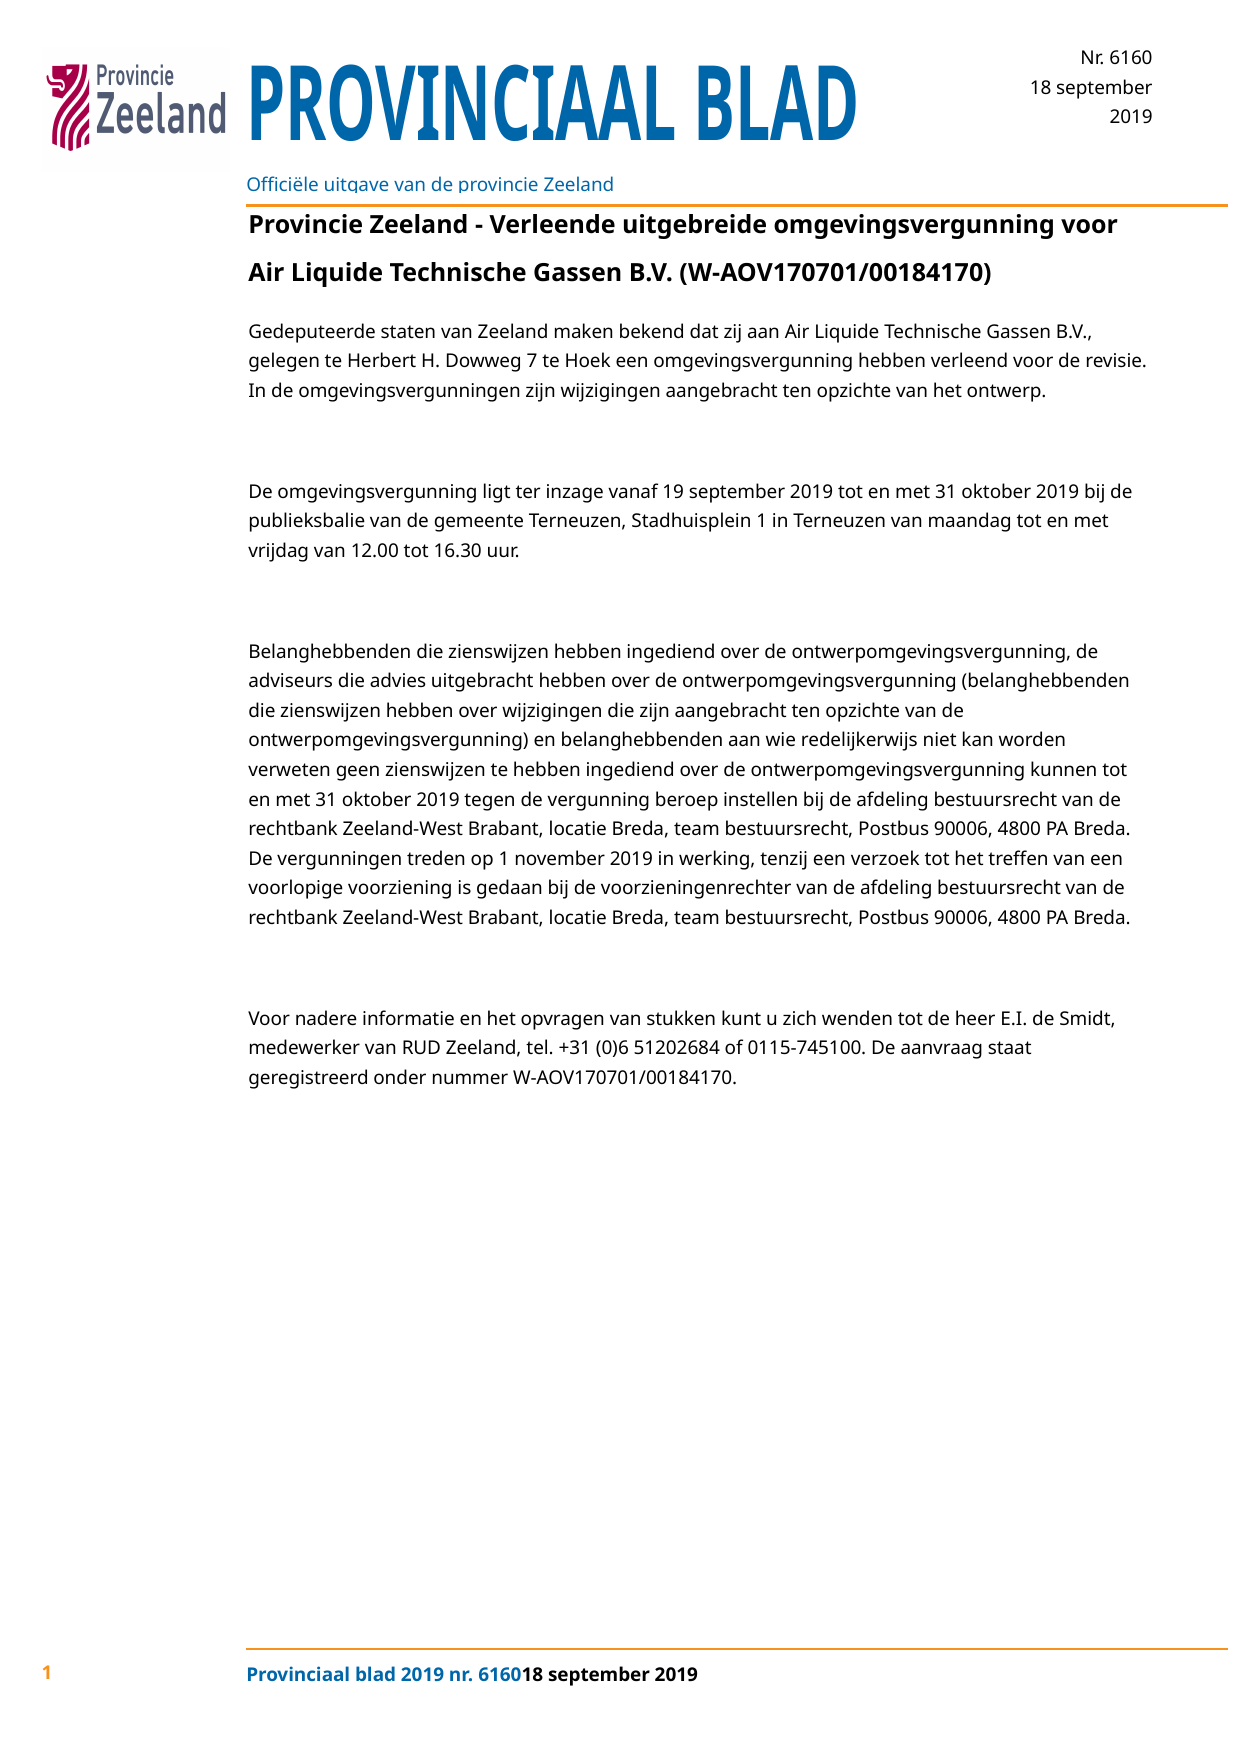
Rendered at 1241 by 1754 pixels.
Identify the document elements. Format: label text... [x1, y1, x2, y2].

picture [41, 47, 231, 172]
text Belanghebbenden die zienswijzen hebben ingediend over de ontwerpomgevingsvergunning, de adviseurs die advies uitgebracht hebben over de ontwerpomgevingsvergunning (belanghebbenden die zienswijzen hebben over wijzigingen die zijn aangebracht ten opzichte van de ontwerpomgevingsvergunning) en belanghebbenden aan wie redelijkerwijs niet kan worden verweten geen zienswijzen te hebben ingediend over de ontwerpomgevingsvergunning kunnen tot en met 31 oktober 2019 tegen de vergunning beroep instellen bij de afdeling bestuursrecht van de rechtbank Zeeland-West Brabant, locatie Breda, team bestuursrecht, Postbus 90006, 4800 PA Breda. De vergunningen treden op 1 november 2019 in werking, tenzij een verzoek tot het treffen van een voorlopige voorziening is gedaan bij de voorzieningenrechter van de afdeling bestuursrecht van de rechtbank Zeeland-West Brabant, locatie Breda, team bestuursrecht, Postbus 90006, 4800 PA Breda. [248, 638, 1152, 930]
text Voor nadere informatie en het opvragen van stukken kunt u zich wenden tot de heer E.I. de Smidt, medewerker van RUD Zeeland, tel. +31 (0)6 51202684 of 0115-745100. De aanvraag staat geregistreerd onder nummer W-AOV170701/00184170. [248, 1005, 1152, 1090]
text De omgevingsvergunning ligt ter inzage vanaf 19 september 2019 tot en met 31 oktober 2019 bij de publieksbalie van de gemeente Terneuzen, Stadhuisplein 1 in Terneuzen van maandag tot en met vrijdag van 12.00 tot 16.30 uur. [248, 478, 1152, 563]
text Provincie Zeeland - Verleende uitgebreide omgevingsvergunning voor Air Liquide Technische Gassen B.V. (W-AOV170701/00184170) [248, 207, 1152, 288]
text Gedeputeerde staten van Zeeland maken bekend dat zij aan Air Liquide Technische Gassen B.V., gelegen te Herbert H. Dowweg 7 te Hoek een omgevingsvergunning hebben verleend voor de revisie. In de omgevingsvergunningen zijn wijzigingen aangebracht ten opzichte van het ontwerp. [248, 318, 1152, 403]
